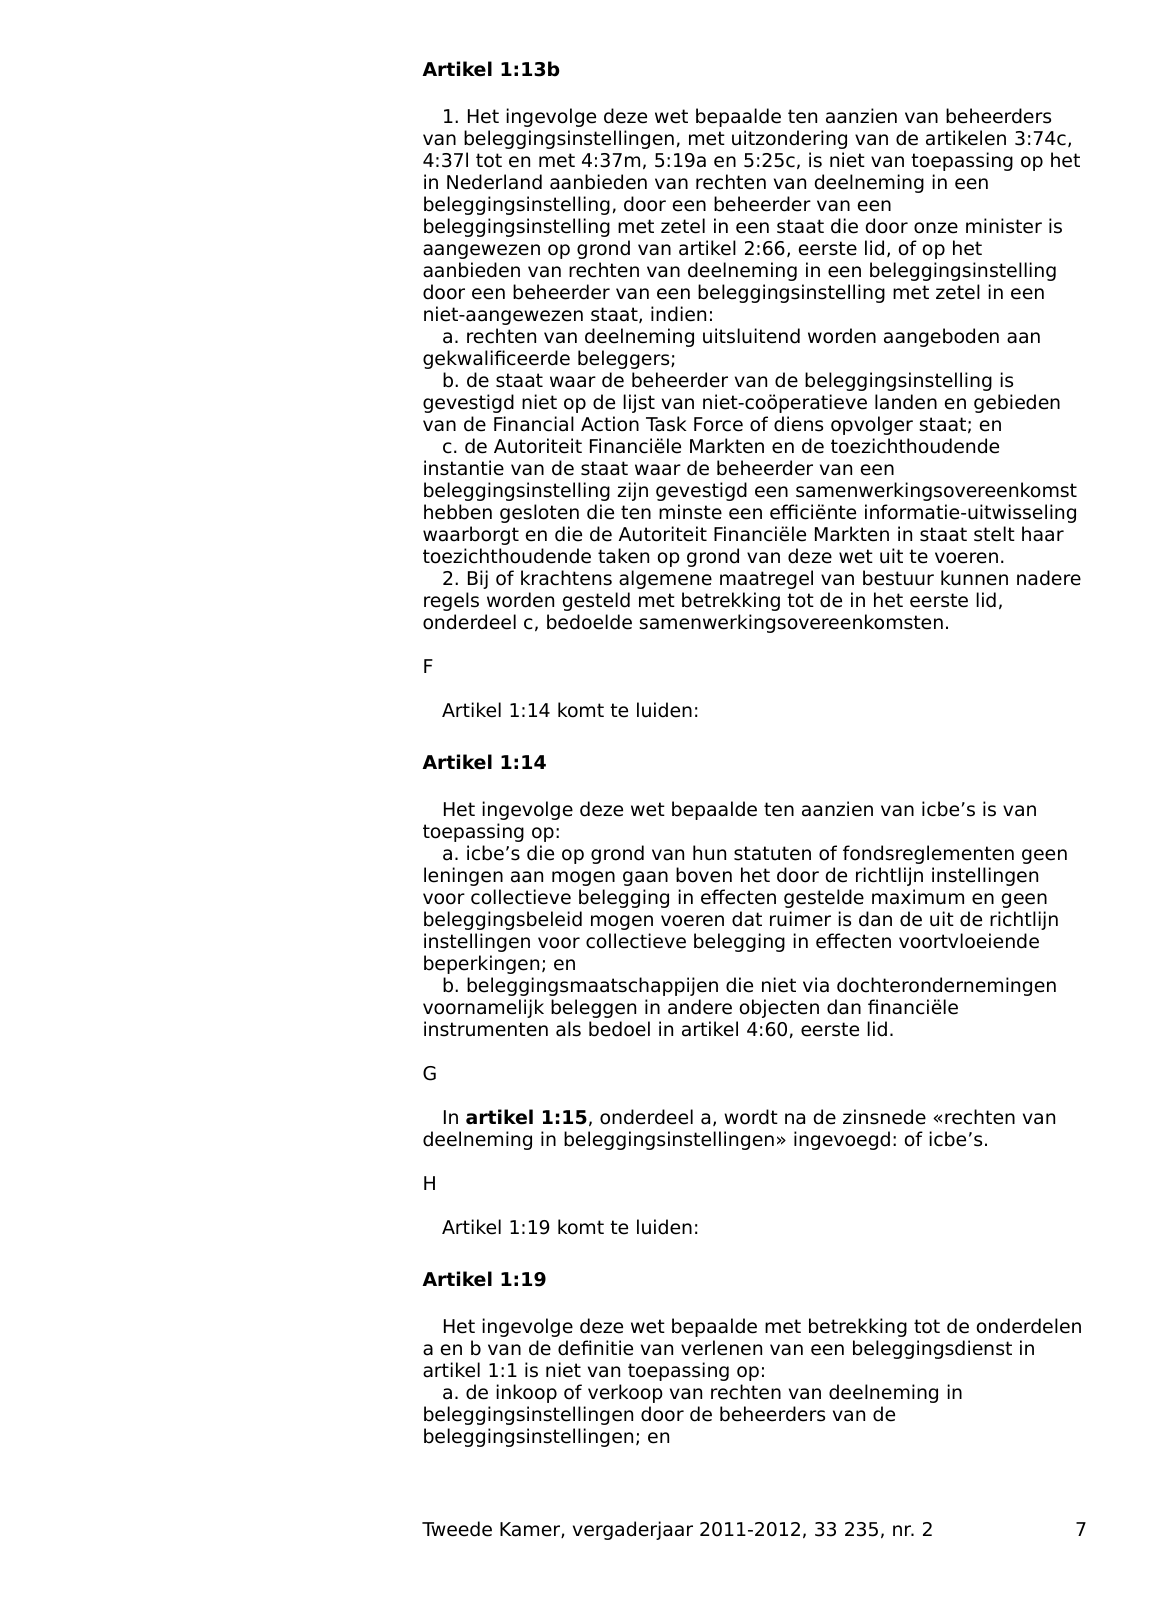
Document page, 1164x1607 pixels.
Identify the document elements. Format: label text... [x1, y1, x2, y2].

text a. de inkoop of verkoop van rechten van deelneming in beleggingsinstellingen door de beheerders van de beleggingsinstellingen; en [422, 1382, 1087, 1448]
text b. beleggingsmaatschappijen die niet via dochterondernemingen voornamelijk beleggen in andere objecten dan financiële instrumenten als bedoel in artikel 4:60, eerste lid. [422, 975, 1087, 1041]
text In artikel 1:15, onderdeel a, wordt na de zinsnede «rechten van deelneming in beleggingsinstellingen» ingevoegd: of icbe’s. [422, 1107, 1087, 1151]
text Artikel 1:19 komt te luiden: [422, 1217, 1087, 1239]
text c. de Autoriteit Financiële Markten en de toezichthoudende instantie van de staat waar de beheerder van een beleggingsinstelling zijn gevestigd een samenwerkingsovereenkomst hebben gesloten die ten minste een efficiënte informatie-uitwisseling waarborgt en die de Autoriteit Financiële Markten in staat stelt haar toezichthoudende taken op grond van deze wet uit te voeren. [422, 436, 1087, 568]
subtitle Artikel 1:14 [422, 752, 1087, 774]
text 1. Het ingevolge deze wet bepaalde ten aanzien van beheerders van beleggingsinstellingen, met uitzondering van de artikelen 3:74c, 4:37l tot en met 4:37m, 5:19a en 5:25c, is niet van toepassing op het in Nederland aanbieden van rechten van deelneming in een beleggingsinstelling, door een beheerder van een beleggingsinstelling met zetel in een staat die door onze minister is aangewezen op grond van artikel 2:66, eerste lid, of op het aanbieden van rechten van deelneming in een beleggingsinstelling door een beheerder van een beleggingsinstelling met zetel in een niet-aangewezen staat, indien: [422, 106, 1087, 326]
text a. rechten van deelneming uitsluitend worden aangeboden aan gekwalificeerde beleggers; [422, 326, 1087, 370]
text Het ingevolge deze wet bepaalde ten aanzien van icbe’s is van toepassing op: [422, 799, 1087, 843]
text H [422, 1173, 1087, 1195]
text b. de staat waar de beheerder van de beleggingsinstelling is gevestigd niet op de lijst van niet-coöperatieve landen en gebieden van de Financial Action Task Force of diens opvolger staat; en [422, 370, 1087, 436]
text a. icbe’s die op grond van hun statuten of fondsreglementen geen leningen aan mogen gaan boven het door de richtlijn instellingen voor collectieve belegging in effecten gestelde maximum en geen beleggingsbeleid mogen voeren dat ruimer is dan de uit de richtlijn instellingen voor collectieve belegging in effecten voortvloeiende beperkingen; en [422, 843, 1087, 975]
text 2. Bij of krachtens algemene maatregel van bestuur kunnen nadere regels worden gesteld met betrekking tot de in het eerste lid, onderdeel c, bedoelde samenwerkingsovereenkomsten. [422, 568, 1087, 633]
text G [422, 1063, 1087, 1085]
subtitle Artikel 1:19 [422, 1269, 1087, 1291]
subtitle Artikel 1:13b [422, 59, 1087, 81]
text Het ingevolge deze wet bepaalde met betrekking tot de onderdelen a en b van de definitie van verlenen van een beleggingsdienst in artikel 1:1 is niet van toepassing op: [422, 1316, 1087, 1382]
text F [422, 656, 1087, 678]
text Artikel 1:14 komt te luiden: [422, 700, 1087, 722]
